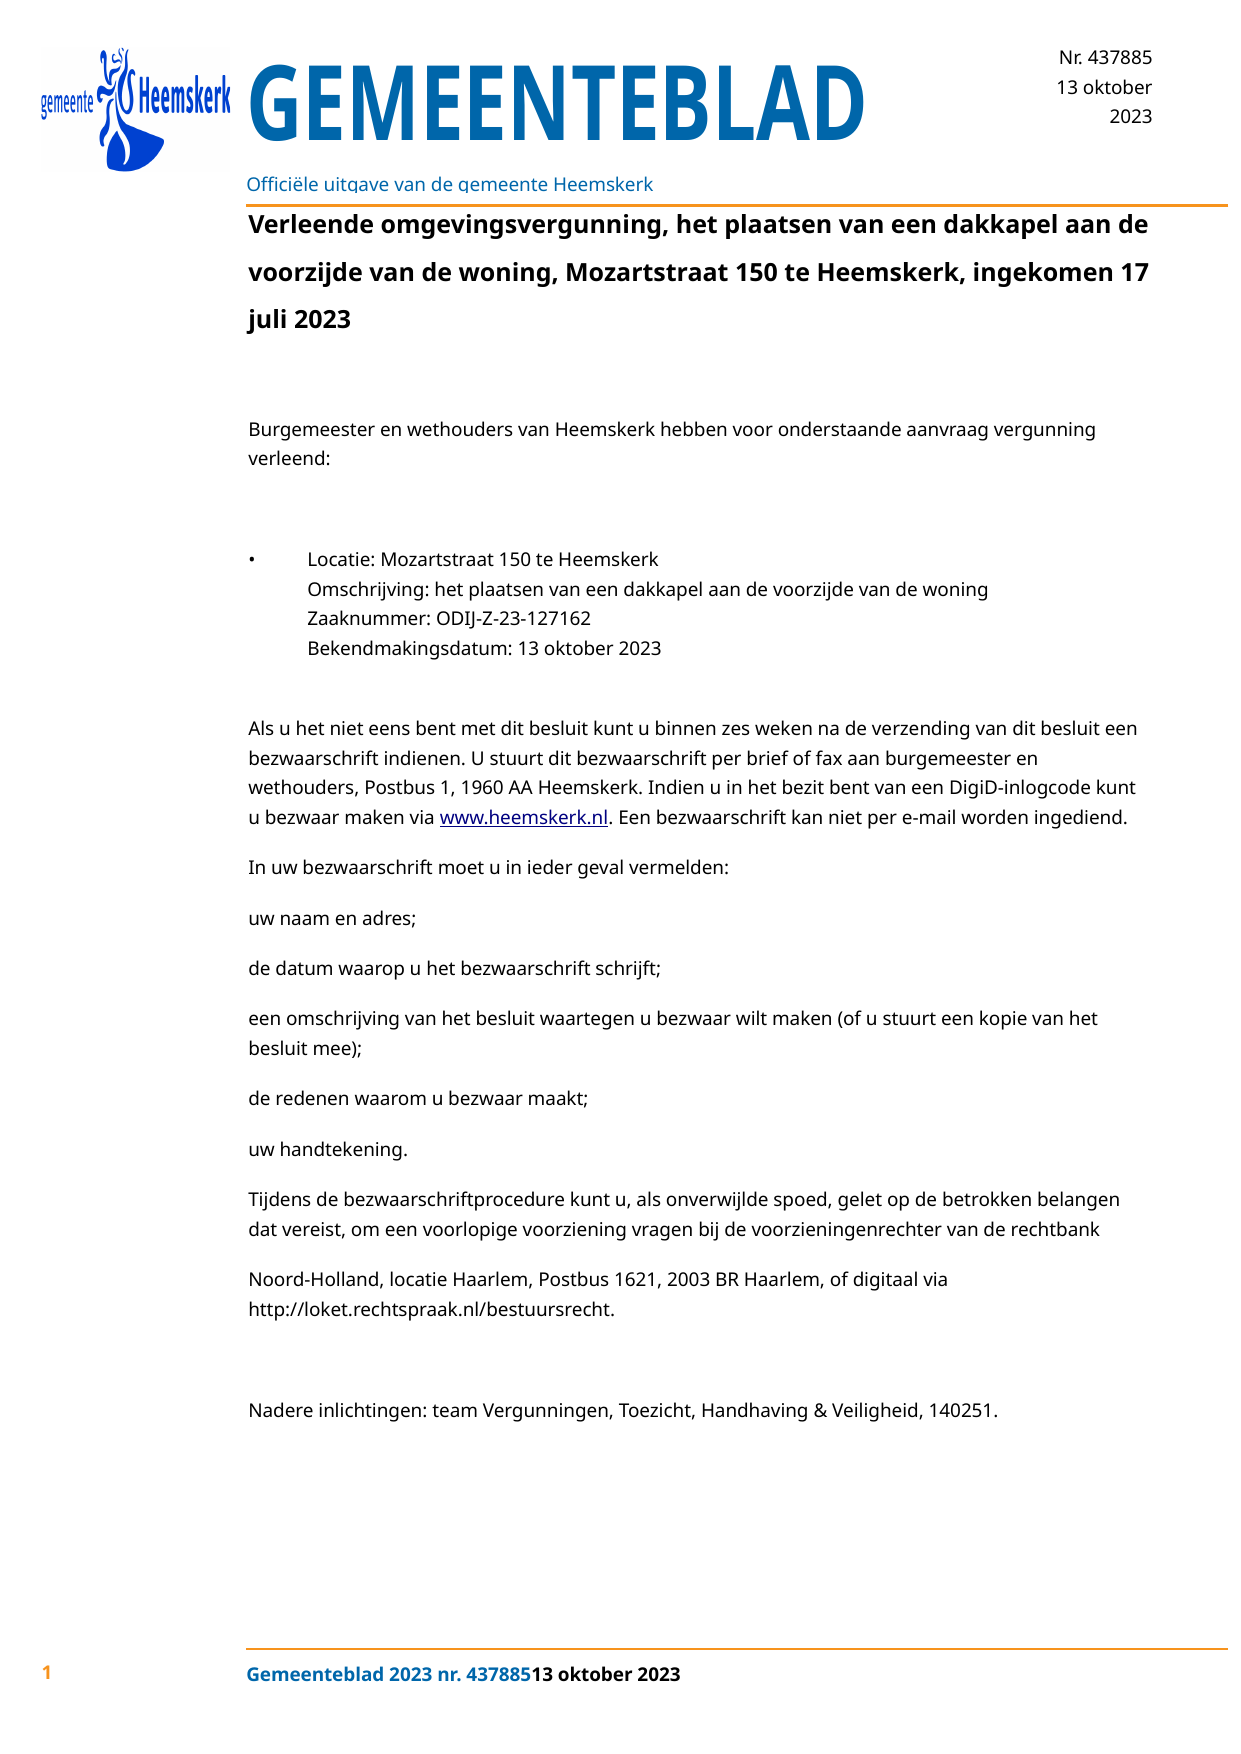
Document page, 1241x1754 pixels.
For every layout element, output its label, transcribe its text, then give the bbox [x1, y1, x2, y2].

text In uw bezwaarschrift moet u in ieder geval vermelden: [248, 854, 1152, 880]
text uw handtekening. [248, 1136, 1152, 1162]
text Burgemeester en wethouders van Heemskerk hebben voor onderstaande aanvraag vergunning verleend: [248, 416, 1152, 471]
text Verleende omgevingsvergunning, het plaatsen van een dakkapel aan de voorzijde van de woning, Mozartstraat 150 te Heemskerk, ingekomen 17 juli 2023 [248, 207, 1152, 336]
picture [41, 47, 231, 172]
list Zaaknummer: ODIJ-Z-23-127162 [248, 606, 1152, 631]
text Nadere inlichtingen: team Vergunningen, Toezicht, Handhaving & Veiligheid, 140251. [248, 1397, 1152, 1422]
text uw naam en adres; [248, 905, 1152, 930]
list Locatie: Mozartstraat 150 te Heemskerk [248, 546, 1152, 572]
list Omschrijving: het plaatsen van een dakkapel aan de voorzijde van de woning [248, 576, 1152, 602]
list Bekendmakingsdatum: 13 oktober 2023 [248, 635, 1152, 661]
text de datum waarop u het bezwaarschrift schrijft; [248, 955, 1152, 981]
text Tijdens de bezwaarschriftprocedure kunt u, als onverwijlde spoed, gelet op de betrokken belangen dat vereist, om een voorlopige voorziening vragen bij de voorzieningenrechter van de rechtbank [248, 1186, 1152, 1242]
text Als u het niet eens bent met dit besluit kunt u binnen zes weken na de verzending van dit besluit een bezwaarschrift indienen. U stuurt dit bezwaarschrift per brief of fax aan burgemeester en wethouders, Postbus 1, 1960 AA Heemskerk. Indien u in het bezit bent van een DigiD-inlogcode kunt u bezwaar maken via www.heemskerk.nl. Een bezwaarschrift kan niet per e-mail worden ingediend. [248, 715, 1152, 829]
text de redenen waarom u bezwaar maakt; [248, 1086, 1152, 1111]
text Noord-Holland, locatie Haarlem, Postbus 1621, 2003 BR Haarlem, of digitaal via http://loket.rechtspraak.nl/bestuursrecht. [248, 1266, 1152, 1322]
text een omschrijving van het besluit waartegen u bezwaar wilt maken (of u stuurt een kopie van het besluit mee); [248, 1006, 1152, 1061]
